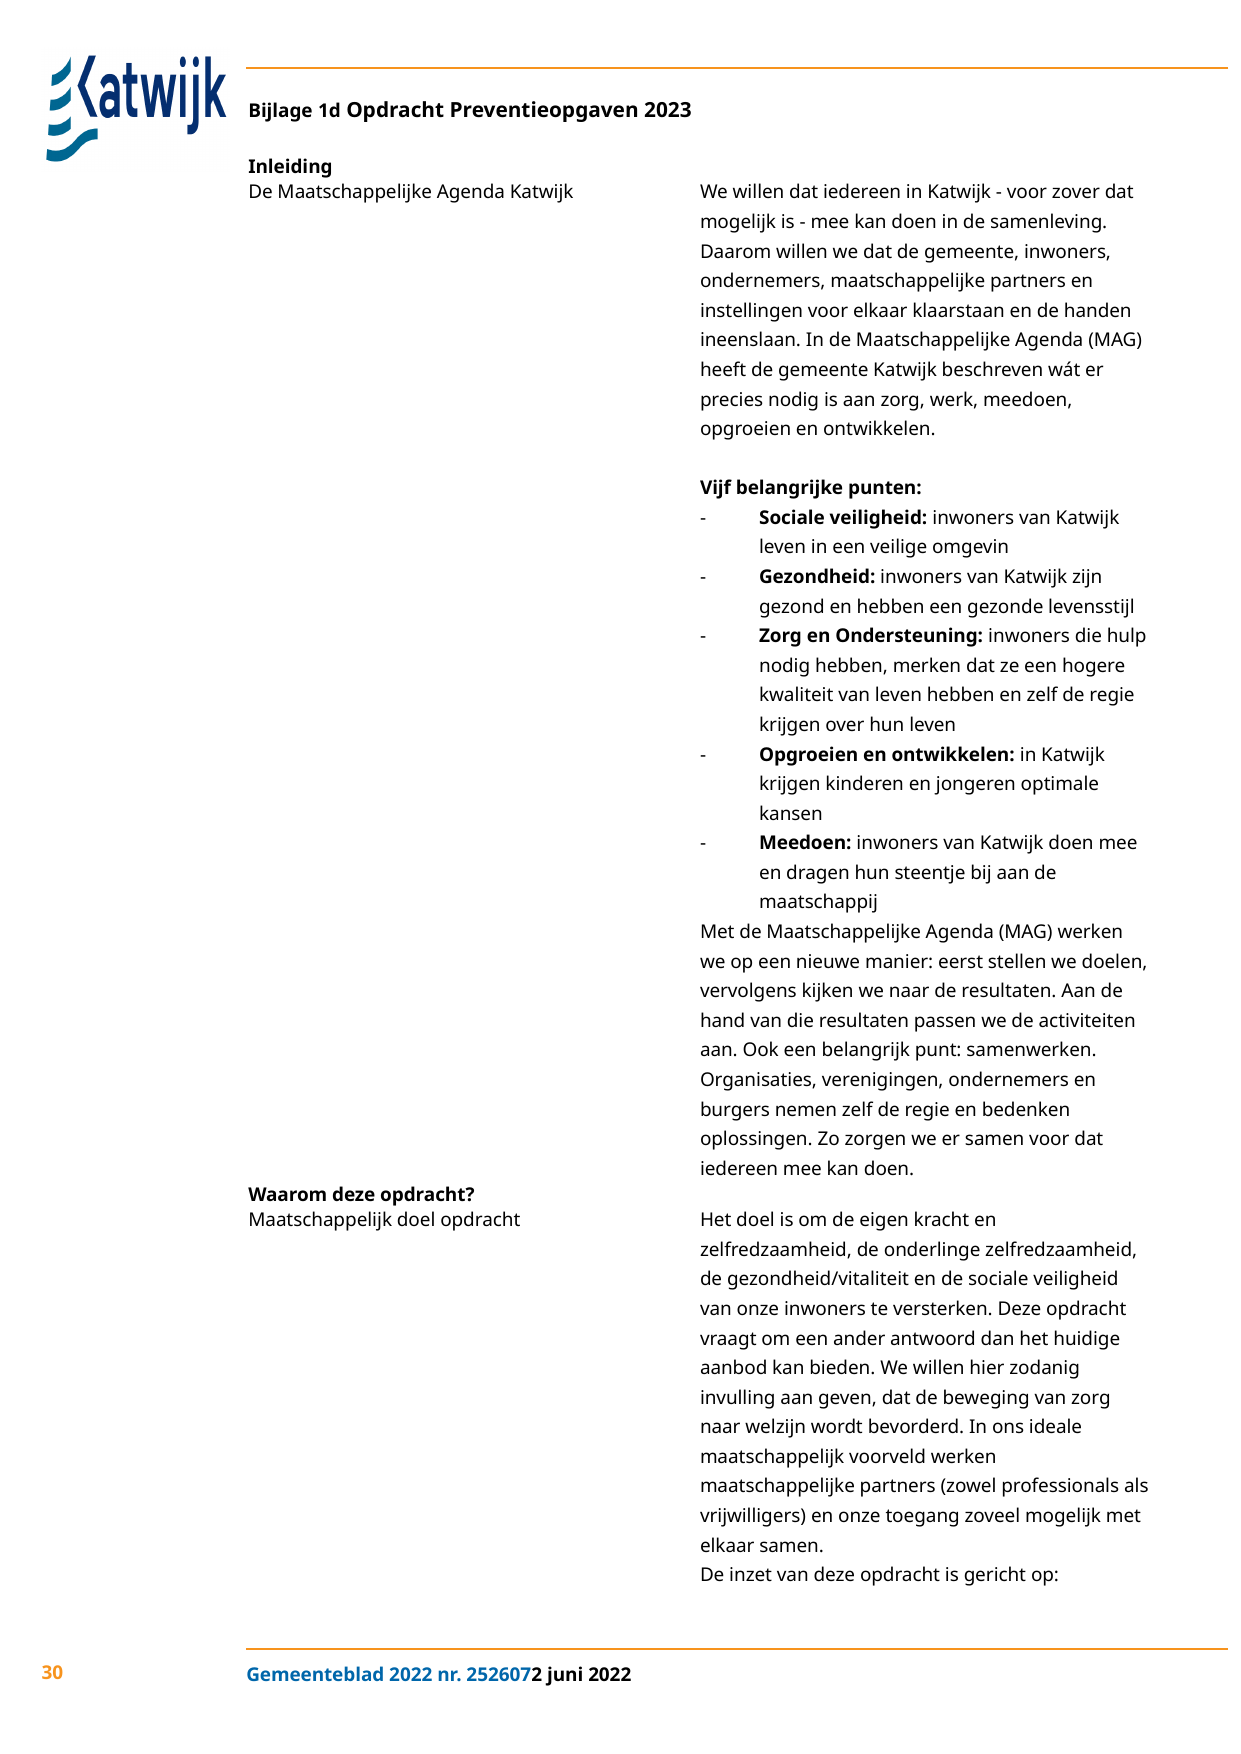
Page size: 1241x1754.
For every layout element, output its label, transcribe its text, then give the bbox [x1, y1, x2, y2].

table_cell Maatschappelijk doel opdracht [248, 1206, 700, 1587]
table_cell Waarom deze opdracht? [248, 1181, 1152, 1206]
table_cell Het doel is om de eigen kracht en zelfredzaamheid, de onderlinge zelfredzaamheid, de gezondheid/vitaliteit en de sociale veiligheid van onze inwoners te versterken. Deze opdracht vraagt om een ander antwoord dan het huidige aanbod kan bieden. We willen hier zodanig invulling aan geven, dat de beweging van zorg naar welzijn wordt bevorderd. In ons ideale maatschappelijk voorveld werken maatschappelijke partners (zowel professionals als vrijwilligers) en onze toegang zoveel mogelijk met elkaar samen. De inzet van deze opdracht is gericht op: [700, 1206, 1152, 1587]
text Bijlage 1d Opdracht Preventieopgaven 2023 [248, 95, 1152, 123]
table_cell De Maatschappelijke Agenda Katwijk [248, 179, 700, 1181]
picture [41, 47, 231, 172]
table_header Inleiding [248, 153, 1152, 179]
table_cell We willen dat iedereen in Katwijk - voor zover dat mogelijk is - mee kan doen in de samenleving. Daarom willen we dat de gemeente, inwoners, ondernemers, maatschappelijke partners en instellingen voor elkaar klaarstaan en de handen ineenslaan. In de Maatschappelijke Agenda (MAG) heeft de gemeente Katwijk beschreven wát er precies nodig is aan zorg, werk, meedoen, opgroeien en ontwikkelen. Vijf belangrijke punten: Sociale veiligheid: inwoners van Katwijk leven in een veilige omgevin Gezondheid: inwoners van Katwijk zijn gezond en hebben een gezonde levensstijl Zorg en Ondersteuning: inwoners die hulp nodig hebben, merken dat ze een hogere kwaliteit van leven hebben en zelf de regie krijgen over hun leven Opgroeien en ontwikkelen: in Katwijk krijgen kinderen en jongeren optimale kansen Meedoen: inwoners van Katwijk doen mee en dragen hun steentje bij aan de maatschappij Met de Maatschappelijke Agenda (MAG) werken we op een nieuwe manier: eerst stellen we doelen, vervolgens kijken we naar de resultaten. Aan de hand van die resultaten passen we de activiteiten aan. Ook een belangrijk punt: samenwerken. Organisaties, verenigingen, ondernemers en burgers nemen zelf de regie en bedenken oplossingen. Zo zorgen we er samen voor dat iedereen mee kan doen. [700, 179, 1152, 1181]
